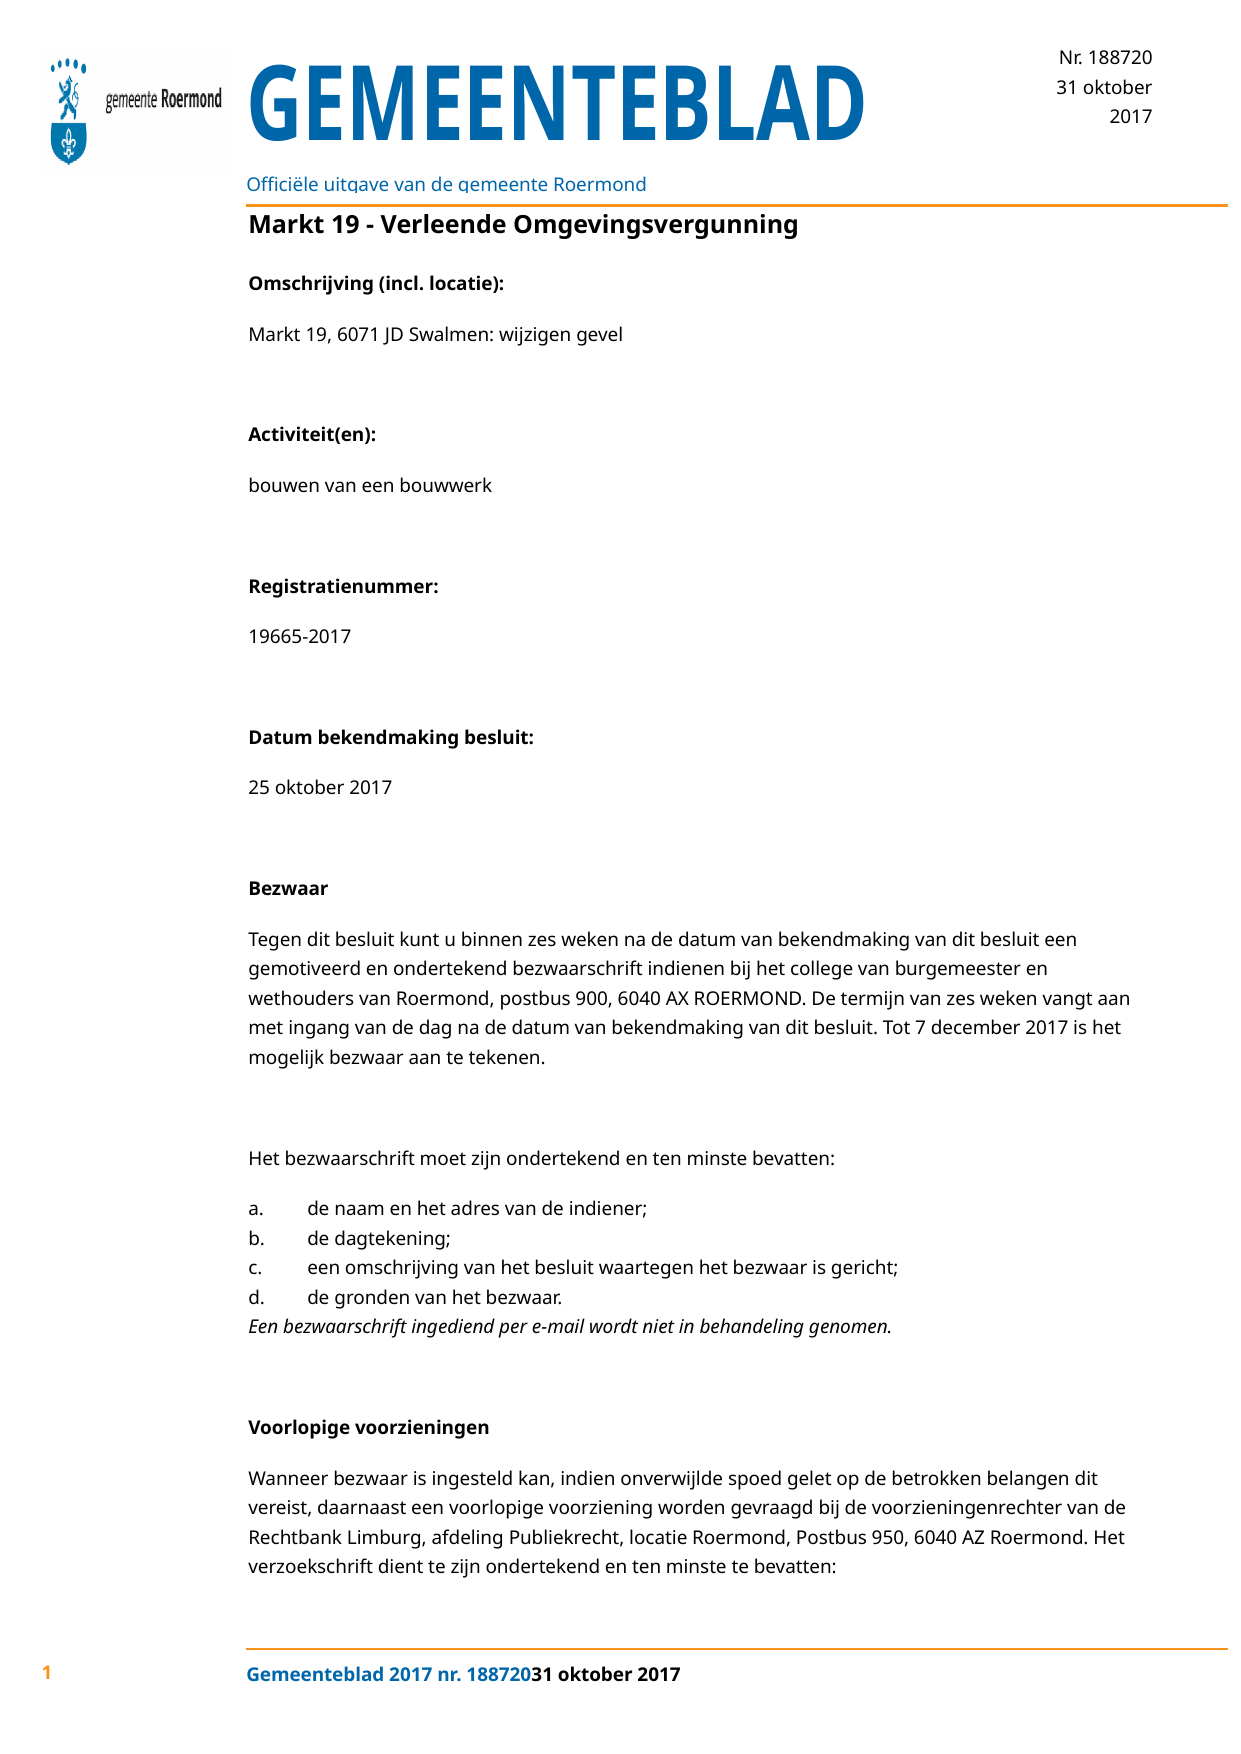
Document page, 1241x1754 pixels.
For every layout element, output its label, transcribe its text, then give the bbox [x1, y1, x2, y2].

text Tegen dit besluit kunt u binnen zes weken na de datum van bekendmaking van dit besluit een gemotiveerd en ondertekend bezwaarschrift indienen bij het college van burgemeester en wethouders van Roermond, postbus 900, 6040 AX ROERMOND. De termijn van zes weken vangt aan met ingang van de dag na de datum van bekendmaking van dit besluit. Tot 7 december 2017 is het mogelijk bezwaar aan te tekenen. [248, 926, 1152, 1070]
list de dagtekening; [248, 1225, 1152, 1251]
text Het bezwaarschrift moet zijn ondertekend en ten minste bevatten: [248, 1145, 1152, 1171]
text Datum bekendmaking besluit: [248, 724, 1152, 750]
text Markt 19, 6071 JD Swalmen: wijzigen gevel [248, 321, 1152, 346]
text Een bezwaarschrift ingediend per e-mail wordt niet in behandeling genomen. [248, 1314, 1152, 1339]
text Markt 19 - Verleende Omgevingsvergunning [248, 207, 1152, 241]
text 25 oktober 2017 [248, 774, 1152, 800]
text Omschrijving (incl. locatie): [248, 270, 1152, 296]
text Activiteit(en): [248, 422, 1152, 447]
text 19665-2017 [248, 623, 1152, 649]
text Registratienummer: [248, 573, 1152, 598]
list de gronden van het bezwaar. [248, 1284, 1152, 1310]
text bouwen van een bouwwerk [248, 472, 1152, 498]
text Wanneer bezwaar is ingesteld kan, indien onverwijlde spoed gelet op de betrokken belangen dit vereist, daarnaast een voorlopige voorziening worden gevraagd bij de voorzieningenrechter van de Rechtbank Limburg, afdeling Publiekrecht, locatie Roermond, Postbus 950, 6040 AZ Roermond. Het verzoekschrift dient te zijn ondertekend en ten minste te bevatten: [248, 1465, 1152, 1579]
list een omschrijving van het besluit waartegen het bezwaar is gericht; [248, 1254, 1152, 1280]
text Voorlopige voorzieningen [248, 1414, 1152, 1440]
picture [41, 47, 231, 172]
text Bezwaar [248, 875, 1152, 901]
list de naam en het adres van de indiener; [248, 1195, 1152, 1221]
